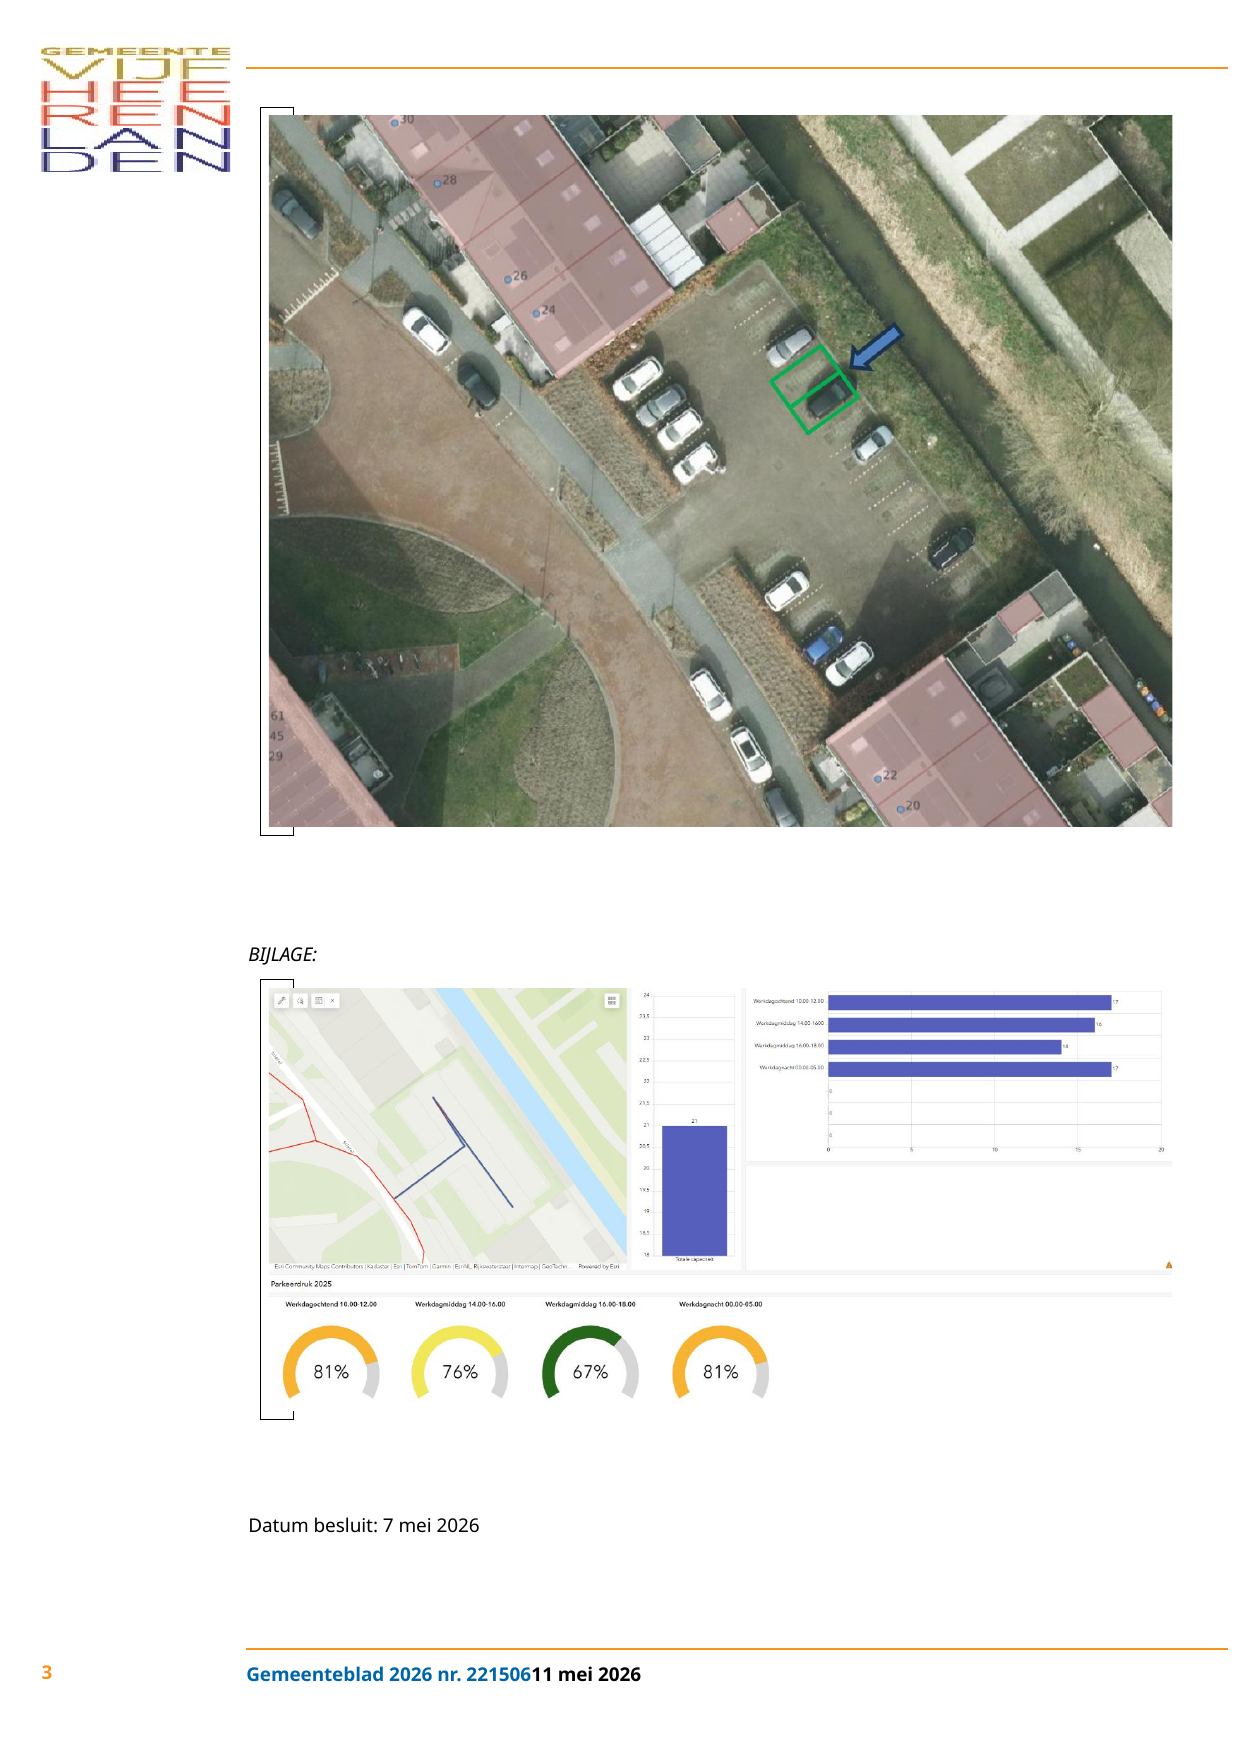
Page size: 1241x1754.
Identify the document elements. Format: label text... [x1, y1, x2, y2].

text Datum besluit: 7 mei 2026 [248, 1512, 1152, 1538]
text BIJLAGE: [248, 942, 1152, 967]
picture [268, 988, 1173, 1411]
picture [268, 115, 1173, 827]
picture [41, 47, 231, 172]
